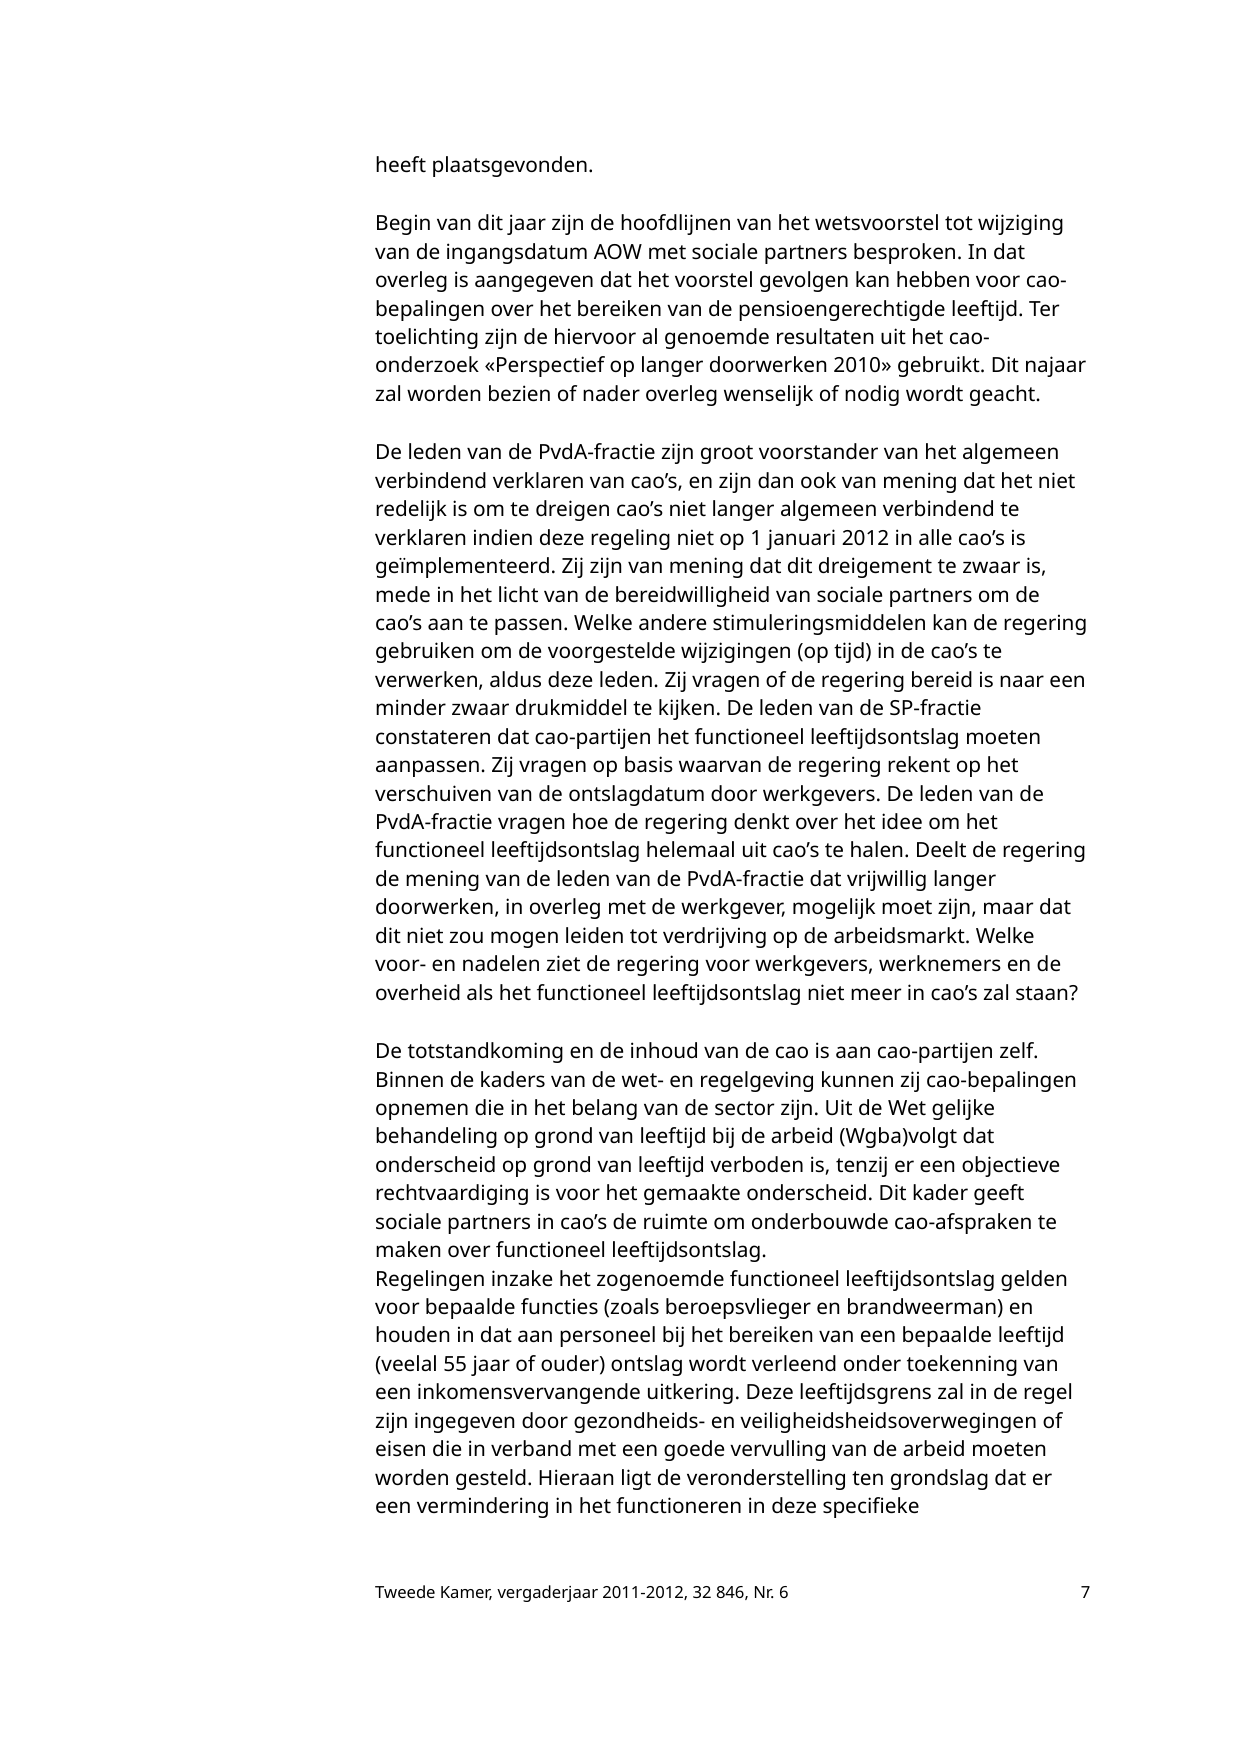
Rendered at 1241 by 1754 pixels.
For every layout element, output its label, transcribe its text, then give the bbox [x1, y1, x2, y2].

text De totstandkoming en de inhoud van de cao is aan cao-partijen zelf. Binnen de kaders van de wet- en regelgeving kunnen zij cao-bepalingen opnemen die in het belang van de sector zijn. Uit de Wet gelijke behandeling op grond van leeftijd bij de arbeid (Wgba)volgt dat onderscheid op grond van leeftijd verboden is, tenzij er een objectieve rechtvaardiging is voor het gemaakte onderscheid. Dit kader geeft sociale partners in cao’s de ruimte om onderbouwde cao-afspraken te maken over functioneel leeftijdsontslag. [375, 1036, 1090, 1264]
text Regelingen inzake het zogenoemde functioneel leeftijdsontslag gelden voor bepaalde functies (zoals beroepsvlieger en brandweerman) en houden in dat aan personeel bij het bereiken van een bepaalde leeftijd (veelal 55 jaar of ouder) ontslag wordt verleend onder toekenning van een inkomensvervangende uitkering. Deze leeftijdsgrens zal in de regel zijn ingegeven door gezondheids- en veiligheidsheidsoverwegingen of eisen die in verband met een goede vervulling van de arbeid moeten worden gesteld. Hieraan ligt de veronderstelling ten grondslag dat er een vermindering in het functioneren in deze specifieke [375, 1264, 1090, 1520]
text Begin van dit jaar zijn de hoofdlijnen van het wetsvoorstel tot wijziging van de ingangsdatum AOW met sociale partners besproken. In dat overleg is aangegeven dat het voorstel gevolgen kan hebben voor cao-bepalingen over het bereiken van de pensioengerechtigde leeftijd. Ter toelichting zijn de hiervoor al genoemde resultaten uit het cao-onderzoek «Perspectief op langer doorwerken 2010» gebruikt. Dit najaar zal worden bezien of nader overleg wenselijk of nodig wordt geacht. [375, 208, 1090, 407]
text heeft plaatsgevonden. [375, 150, 1090, 178]
text De leden van de PvdA-fractie zijn groot voorstander van het algemeen verbindend verklaren van cao’s, en zijn dan ook van mening dat het niet redelijk is om te dreigen cao’s niet langer algemeen verbindend te verklaren indien deze regeling niet op 1 januari 2012 in alle cao’s is geïmplementeerd. Zij zijn van mening dat dit dreigement te zwaar is, mede in het licht van de bereidwilligheid van sociale partners om de cao’s aan te passen. Welke andere stimuleringsmiddelen kan de regering gebruiken om de voorgestelde wijzigingen (op tijd) in de cao’s te verwerken, aldus deze leden. Zij vragen of de regering bereid is naar een minder zwaar drukmiddel te kijken. De leden van de SP-fractie constateren dat cao-partijen het functioneel leeftijdsontslag moeten aanpassen. Zij vragen op basis waarvan de regering rekent op het verschuiven van de ontslagdatum door werkgevers. De leden van de PvdA-fractie vragen hoe de regering denkt over het idee om het functioneel leeftijdsontslag helemaal uit cao’s te halen. Deelt de regering de mening van de leden van de PvdA-fractie dat vrijwillig langer doorwerken, in overleg met de werkgever, mogelijk moet zijn, maar dat dit niet zou mogen leiden tot verdrijving op de arbeidsmarkt. Welke voor- en nadelen ziet de regering voor werkgevers, werknemers en de overheid als het functioneel leeftijdsontslag niet meer in cao’s zal staan? [375, 437, 1090, 1006]
